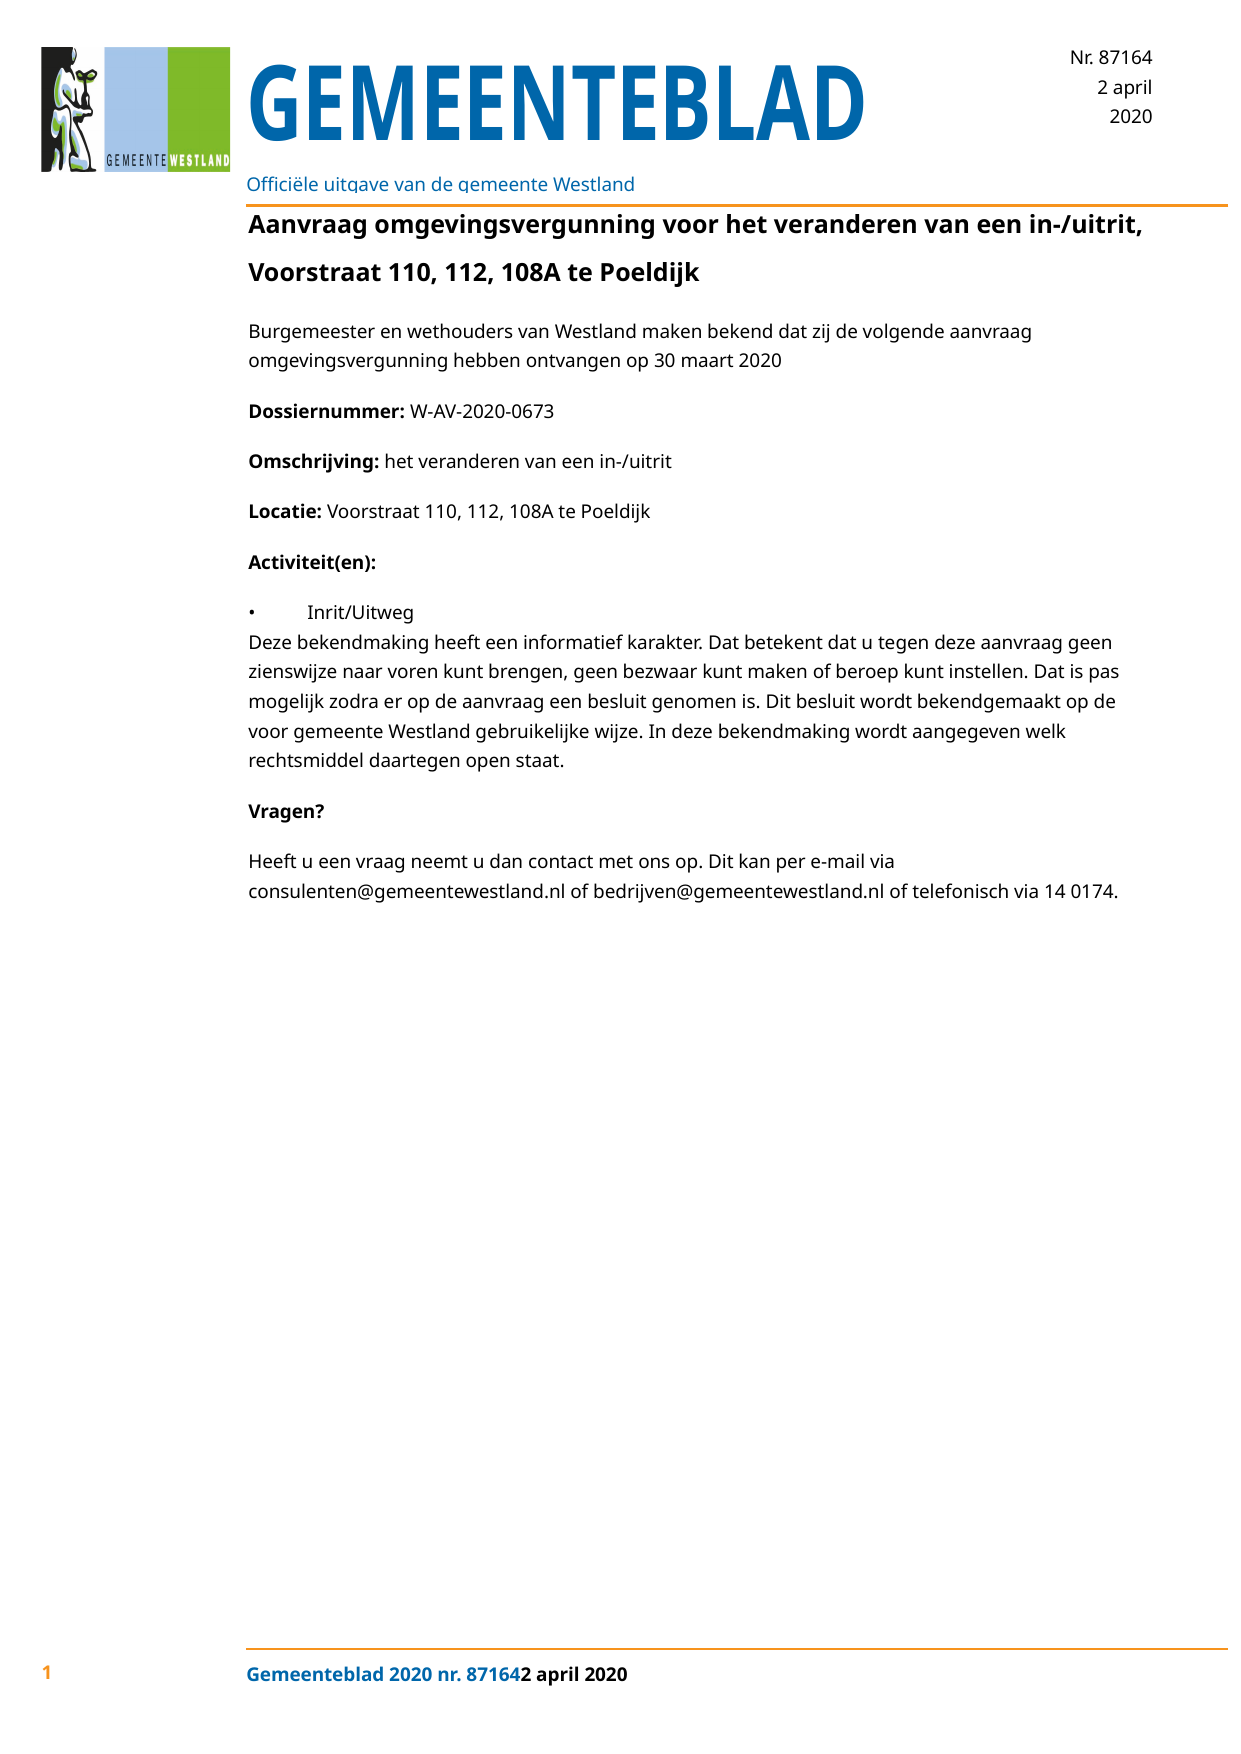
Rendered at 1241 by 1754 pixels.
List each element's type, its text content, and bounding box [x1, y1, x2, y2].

text Deze bekendmaking heeft een informatief karakter. Dat betekent dat u tegen deze aanvraag geen zienswijze naar voren kunt brengen, geen bezwaar kunt maken of beroep kunt instellen. Dat is pas mogelijk zodra er op de aanvraag een besluit genomen is. Dit besluit wordt bekendgemaakt op de voor gemeente Westland gebruikelijke wijze. In deze bekendmaking wordt aangegeven welk rechtsmiddel daartegen open staat. [248, 629, 1152, 773]
text Vragen? [248, 798, 1152, 824]
text Aanvraag omgevingsvergunning voor het veranderen van een in-/uitrit, Voorstraat 110, 112, 108A te Poeldijk [248, 207, 1152, 288]
text Locatie: Voorstraat 110, 112, 108A te Poeldijk [248, 499, 1152, 524]
text Activiteit(en): [248, 549, 1152, 575]
list Inrit/Uitweg [248, 599, 1152, 625]
text Omschrijving: het veranderen van een in-/uitrit [248, 448, 1152, 474]
picture [41, 47, 231, 172]
text Heeft u een vraag neemt u dan contact met ons op. Dit kan per e-mail via consulenten@gemeentewestland.nl of bedrijven@gemeentewestland.nl of telefonisch via 14 0174. [248, 848, 1152, 904]
text Burgemeester en wethouders van Westland maken bekend dat zij de volgende aanvraag omgevingsvergunning hebben ontvangen op 30 maart 2020 [248, 318, 1152, 373]
text Dossiernummer: W-AV-2020-0673 [248, 398, 1152, 424]
